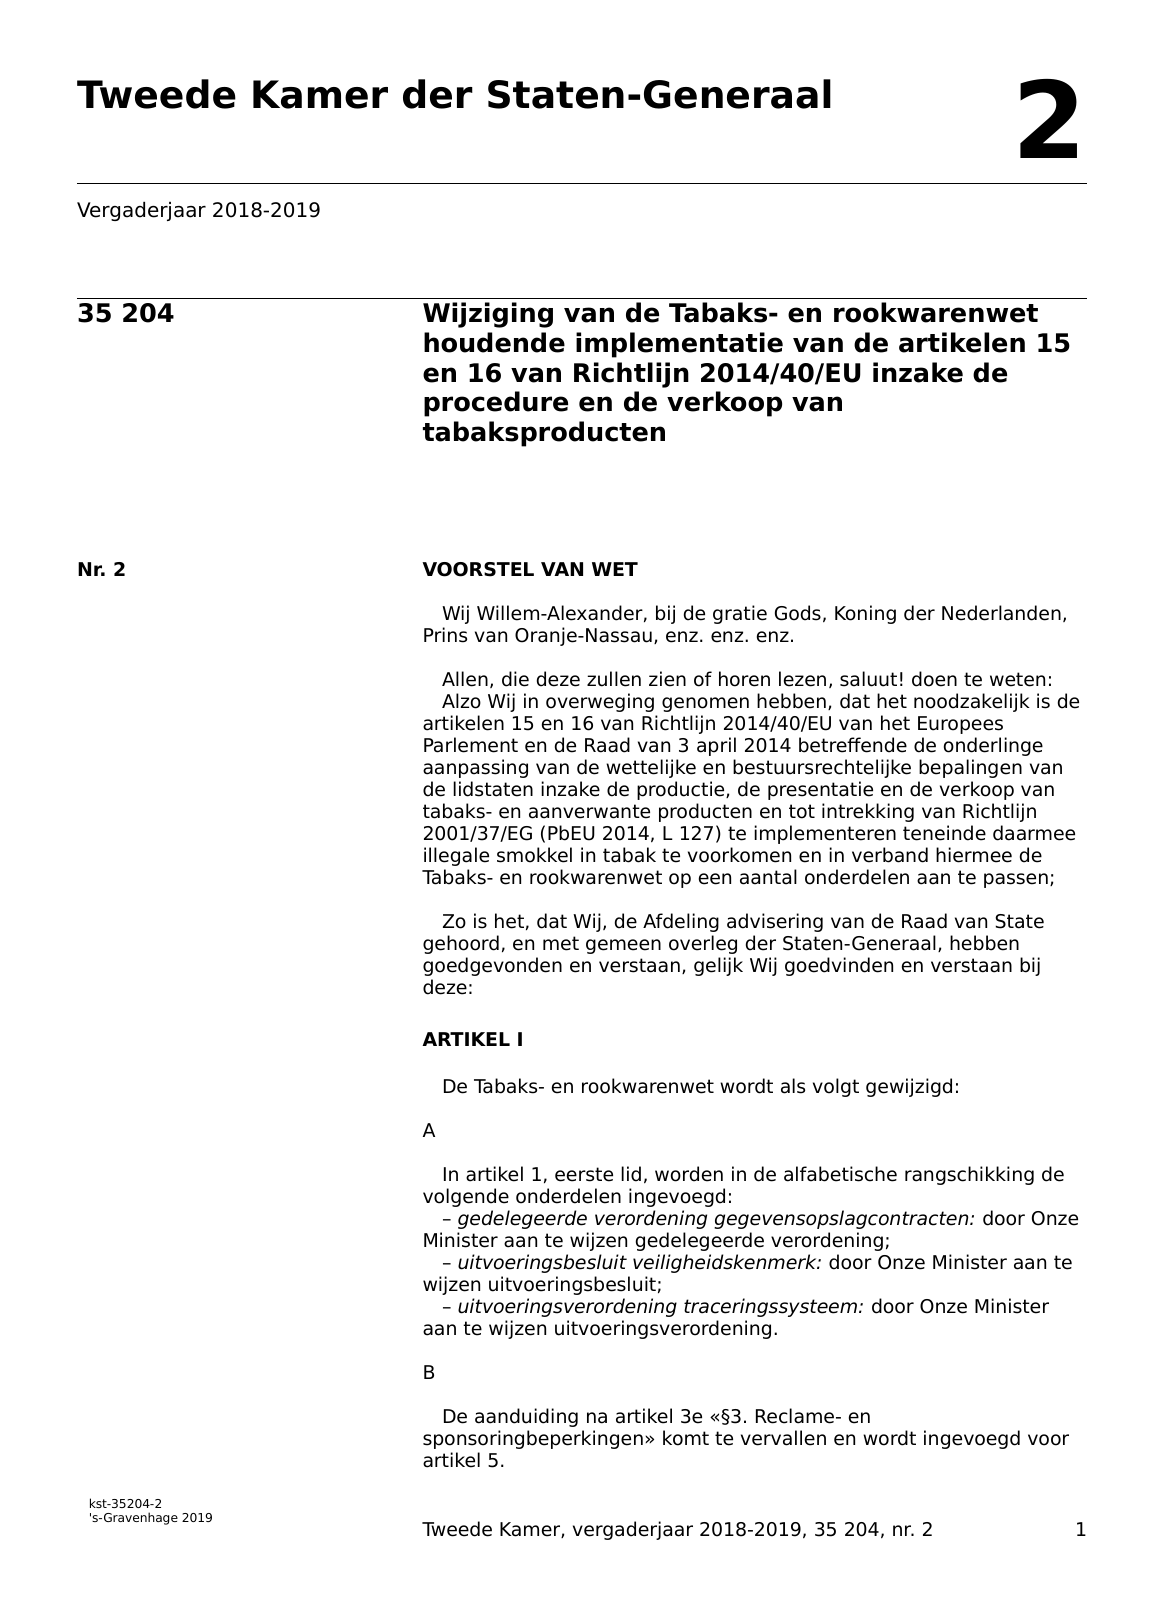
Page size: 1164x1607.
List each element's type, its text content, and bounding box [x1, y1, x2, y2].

text – uitvoeringsverordening traceringssysteem: door Onze Minister aan te wijzen uitvoeringsverordening. [422, 1296, 1087, 1340]
text B [422, 1362, 1087, 1384]
text Wij Willem-Alexander, bij de gratie Gods, Koning der Nederlanden, Prins van Oranje-Nassau, enz. enz. enz. [422, 603, 1087, 647]
text kst-35204-2 [88, 1497, 323, 1511]
table_header 2 [886, 59, 1087, 183]
table_header Tweede Kamer der Staten-Generaal [77, 59, 886, 183]
text De aanduiding na artikel 3e «§3. Reclame- en sponsoringbeperkingen» komt te vervallen en wordt ingevoegd voor artikel 5. [422, 1406, 1087, 1472]
subtitle Nr. 2 VOORSTEL VAN WET [77, 558, 1087, 580]
table_cell Vergaderjaar 2018-2019 [77, 184, 1087, 298]
text De Tabaks- en rookwarenwet wordt als volgt gewijzigd: [422, 1076, 1087, 1098]
text A [422, 1120, 1087, 1142]
text In artikel 1, eerste lid, worden in de alfabetische rangschikking de volgende onderdelen ingevoegd: [422, 1164, 1087, 1208]
text Alzo Wij in overweging genomen hebben, dat het noodzakelijk is de artikelen 15 en 16 van Richtlijn 2014/40/EU van het Europees Parlement en de Raad van 3 april 2014 betreffende de onderlinge aanpassing van de wettelijke en bestuursrechtelijke bepalingen van de lidstaten inzake de productie, de presentatie en de verkoop van tabaks- en aanverwante producten en tot intrekking van Richtlijn 2001/37/EG (PbEU 2014, L 127) te implementeren teneinde daarmee illegale smokkel in tabak te voorkomen en in verband hiermee de Tabaks- en rookwarenwet op een aantal onderdelen aan te passen; [422, 691, 1087, 888]
text Zo is het, dat Wij, de Afdeling advisering van de Raad van State gehoord, en met gemeen overleg der Staten-Generaal, hebben goedgevonden en verstaan, gelijk Wij goedvinden en verstaan bij deze: [422, 911, 1087, 999]
text – uitvoeringsbesluit veiligheidskenmerk: door Onze Minister aan te wijzen uitvoeringsbesluit; [422, 1252, 1087, 1296]
text Allen, die deze zullen zien of horen lezen, saluut! doen te weten: [422, 669, 1087, 691]
text 's-Gravenhage 2019 [88, 1511, 323, 1525]
subtitle ARTIKEL I [422, 1029, 1087, 1051]
subtitle 35 204 Wijziging van de Tabaks- en rookwarenwet houdende implementatie van de artikelen 15 en 16 van Richtlijn 2014/40/EU inzake de procedure en de verkoop van tabaksproducten [77, 299, 1087, 447]
text – gedelegeerde verordening gegevensopslagcontracten: door Onze Minister aan te wijzen gedelegeerde verordening; [422, 1208, 1087, 1252]
